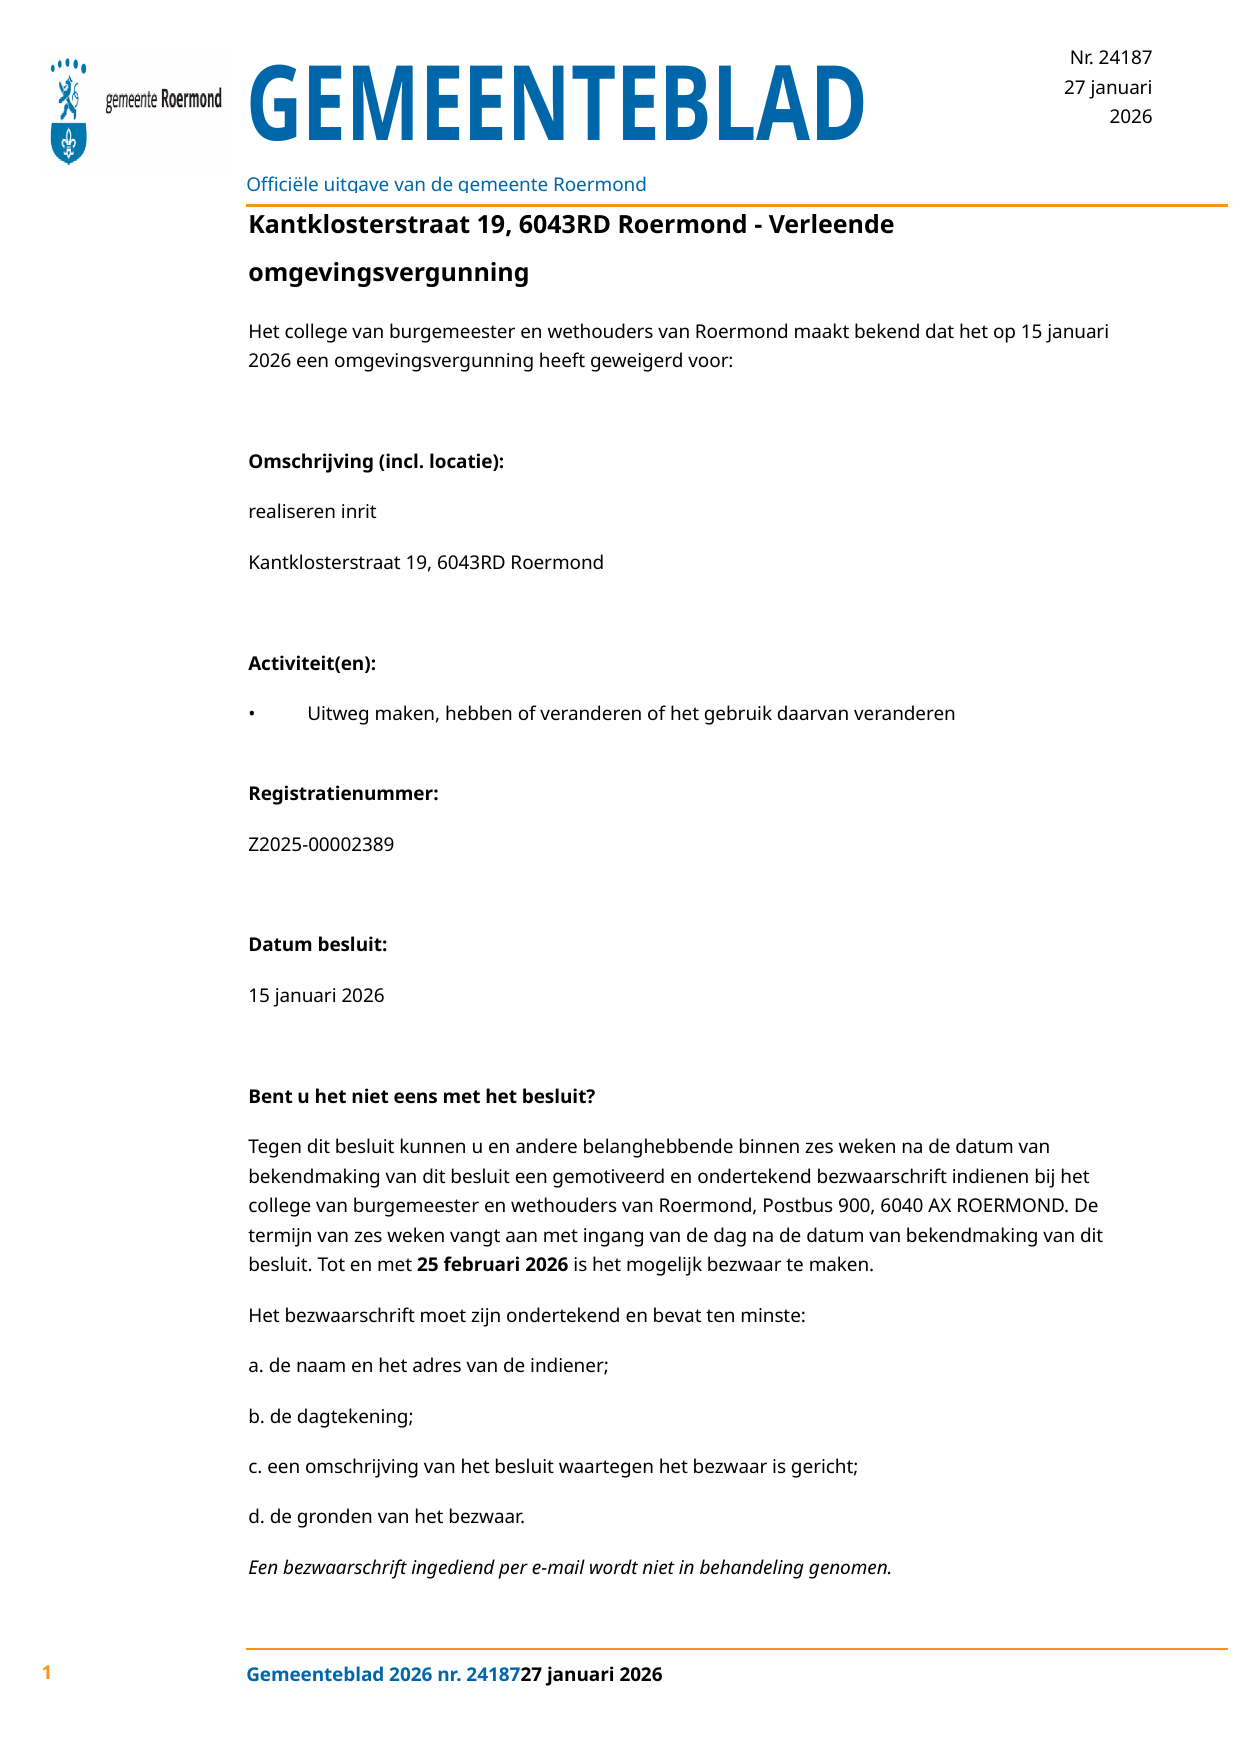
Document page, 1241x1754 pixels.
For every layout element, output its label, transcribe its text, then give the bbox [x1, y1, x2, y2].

text Registratienummer: [248, 780, 1152, 806]
text Kantklosterstraat 19, 6043RD Roermond [248, 549, 1152, 575]
list Uitweg maken, hebben of veranderen of het gebruik daarvan veranderen [248, 700, 1152, 726]
text Kantklosterstraat 19, 6043RD Roermond - Verleende omgevingsvergunning [248, 207, 1152, 288]
text Activiteit(en): [248, 650, 1152, 676]
picture [41, 47, 231, 172]
text Tegen dit besluit kunnen u en andere belanghebbende binnen zes weken na de datum van bekendmaking van dit besluit een gemotiveerd en ondertekend bezwaarschrift indienen bij het college van burgemeester en wethouders van Roermond, Postbus 900, 6040 AX ROERMOND. De termijn van zes weken vangt aan met ingang van de dag na de datum van bekendmaking van dit besluit. Tot en met 25 februari 2026 is het mogelijk bezwaar te maken. [248, 1133, 1152, 1277]
text Een bezwaarschrift ingediend per e-mail wordt niet in behandeling genomen. [248, 1554, 1152, 1580]
text Bent u het niet eens met het besluit? [248, 1083, 1152, 1109]
text d. de gronden van het bezwaar. [248, 1504, 1152, 1529]
text Het bezwaarschrift moet zijn ondertekend en bevat ten minste: [248, 1302, 1152, 1328]
text b. de dagtekening; [248, 1403, 1152, 1429]
text Datum besluit: [248, 932, 1152, 957]
text realiseren inrit [248, 499, 1152, 524]
text c. een omschrijving van het besluit waartegen het bezwaar is gericht; [248, 1453, 1152, 1479]
text Z2025-00002389 [248, 831, 1152, 857]
text 15 januari 2026 [248, 982, 1152, 1008]
text Het college van burgemeester en wethouders van Roermond maakt bekend dat het op 15 januari 2026 een omgevingsvergunning heeft geweigerd voor: [248, 318, 1152, 373]
text Omschrijving (incl. locatie): [248, 448, 1152, 474]
text a. de naam en het adres van de indiener; [248, 1352, 1152, 1378]
